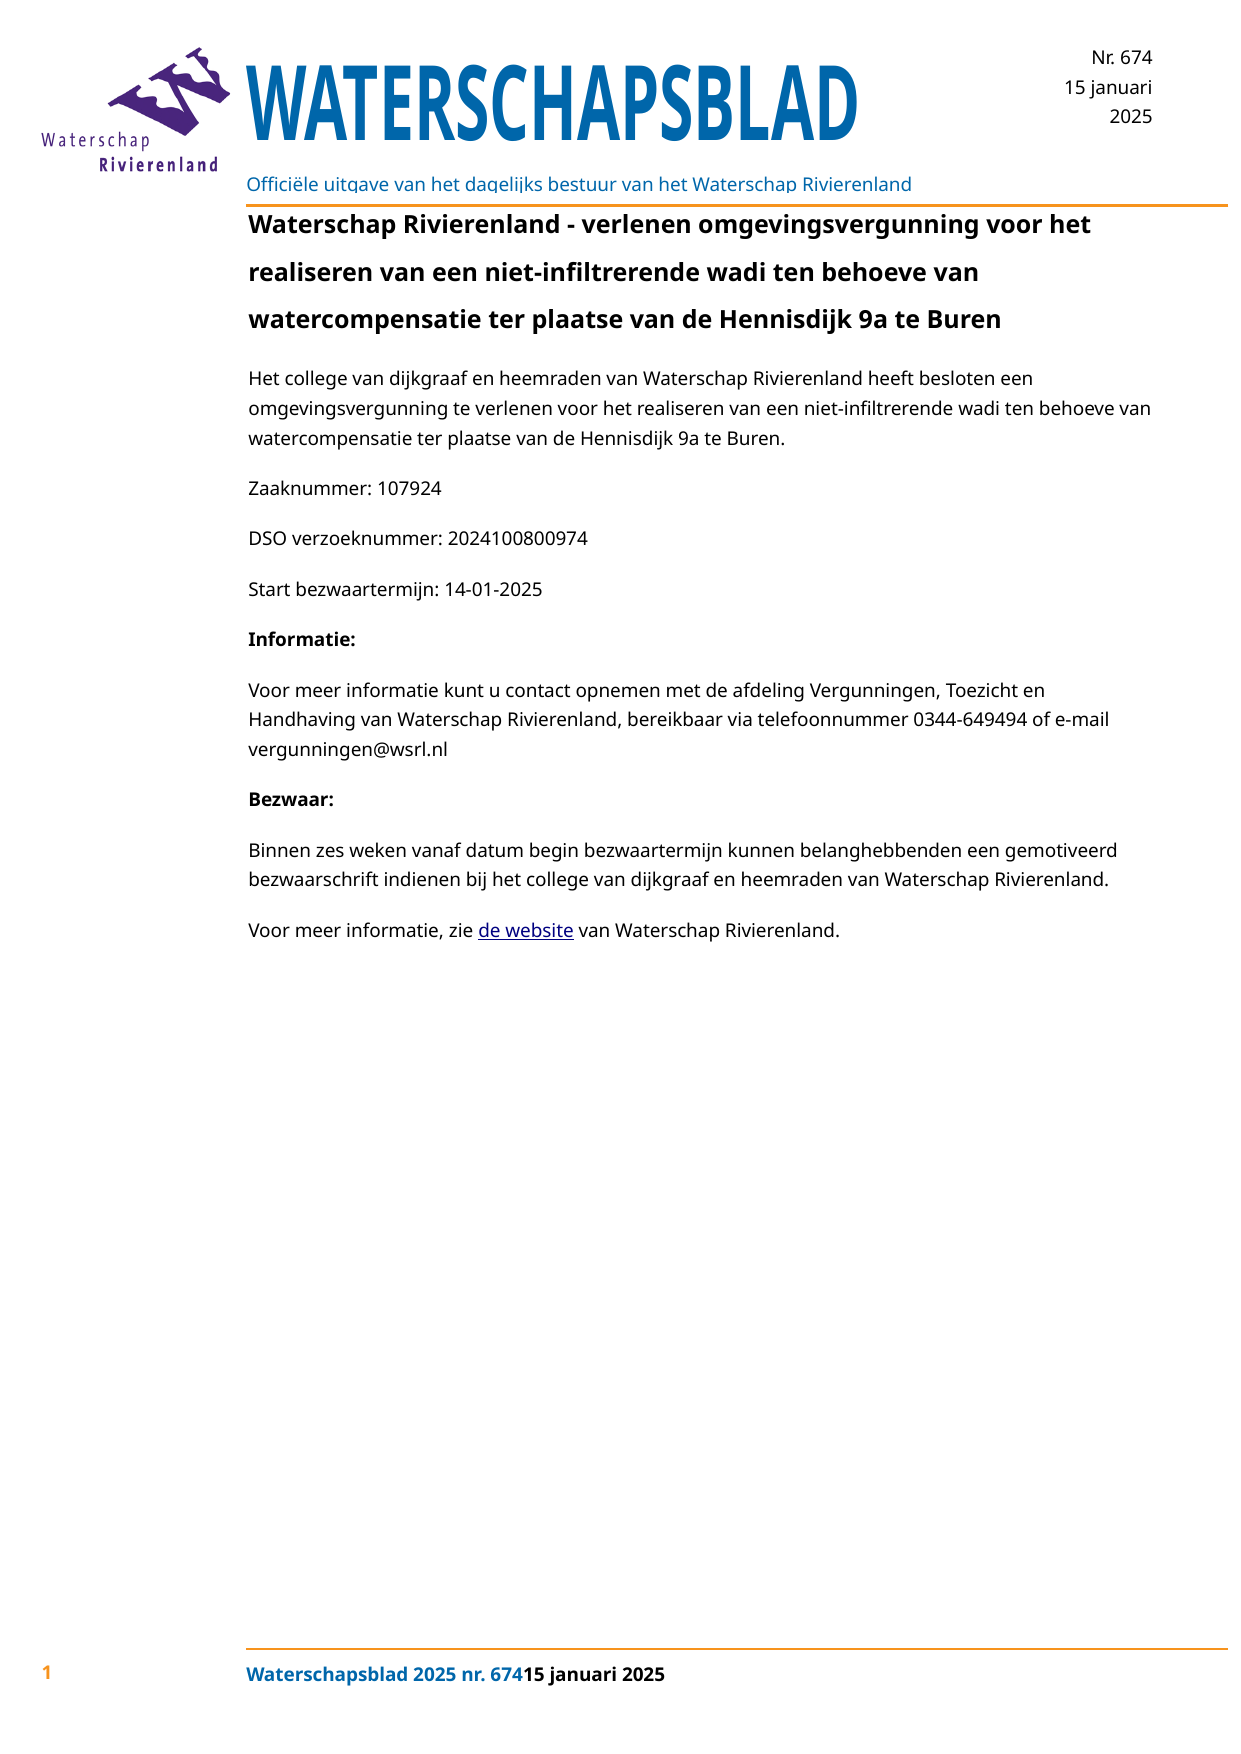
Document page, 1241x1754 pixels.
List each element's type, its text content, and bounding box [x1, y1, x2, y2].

text Het college van dijkgraaf en heemraden van Waterschap Rivierenland heeft besloten een omgevingsvergunning te verlenen voor het realiseren van een niet-infiltrerende wadi ten behoeve van watercompensatie ter plaatse van de Hennisdijk 9a te Buren. [248, 366, 1152, 450]
text Zaaknummer: 107924 [248, 475, 1152, 501]
picture [41, 47, 231, 172]
text Voor meer informatie kunt u contact opnemen met de afdeling Vergunningen, Toezicht en Handhaving van Waterschap Rivierenland, bereikbaar via telefoonnummer 0344-649494 of e-mail vergunningen@wsrl.nl [248, 677, 1152, 762]
text Informatie: [248, 626, 1152, 652]
text Binnen zes weken vanaf datum begin bezwaartermijn kunnen belanghebbenden een gemotiveerd bezwaarschrift indienen bij het college van dijkgraaf en heemraden van Waterschap Rivierenland. [248, 837, 1152, 892]
text Waterschap Rivierenland - verlenen omgevingsvergunning voor het realiseren van een niet-infiltrerende wadi ten behoeve van watercompensatie ter plaatse van de Hennisdijk 9a te Buren [248, 207, 1152, 336]
text DSO verzoeknummer: 2024100800974 [248, 526, 1152, 551]
text Voor meer informatie, zie de website van Waterschap Rivierenland. [248, 917, 1152, 942]
text Bezwaar: [248, 786, 1152, 812]
text Start bezwaartermijn: 14-01-2025 [248, 576, 1152, 602]
